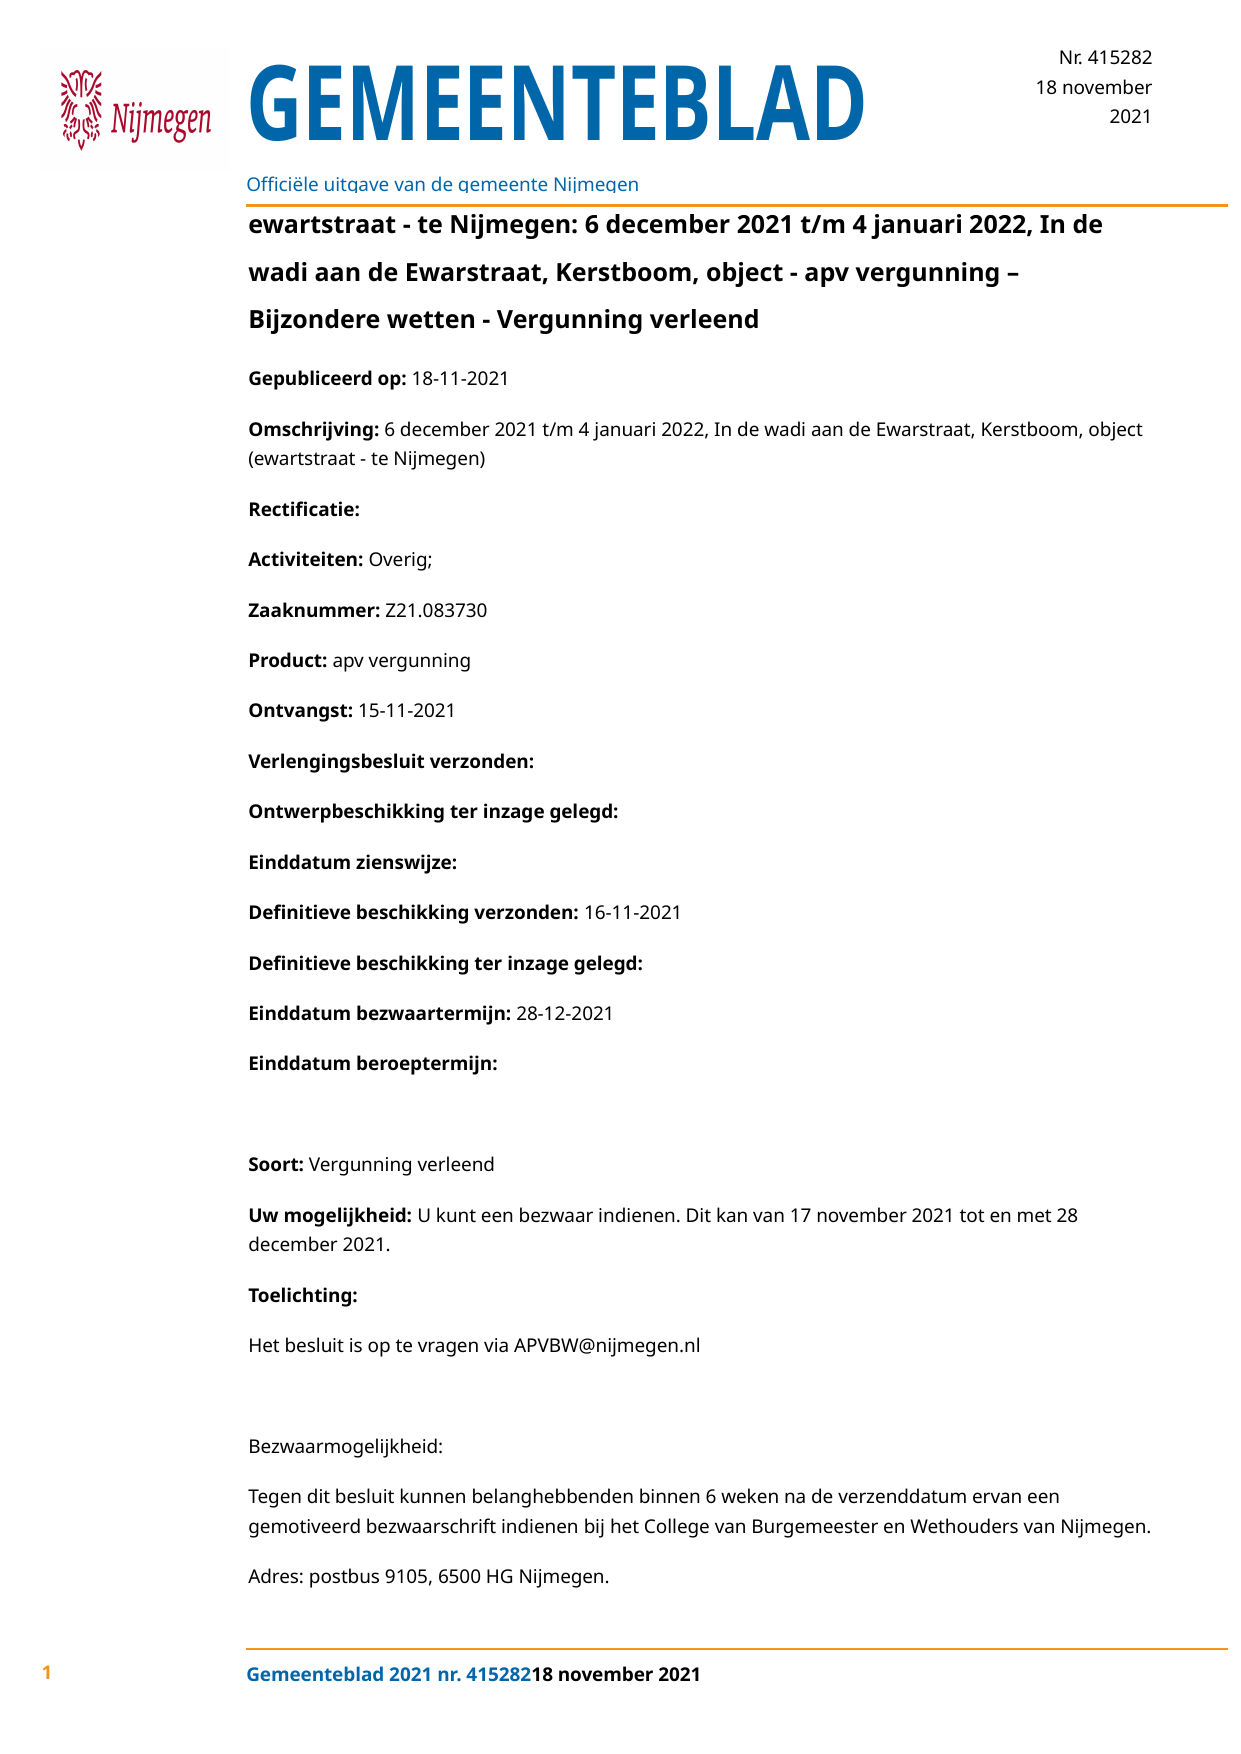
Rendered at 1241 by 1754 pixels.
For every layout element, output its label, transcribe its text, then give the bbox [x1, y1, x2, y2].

picture [41, 47, 231, 172]
text Einddatum zienswijze: [248, 849, 1152, 874]
text Omschrijving: 6 december 2021 t/m 4 januari 2022, In de wadi aan de Ewarstraat, Kerstboom, object (ewartstraat - te Nijmegen) [248, 416, 1152, 471]
text Uw mogelijkheid: U kunt een bezwaar indienen. Dit kan van 17 november 2021 tot en met 28 december 2021. [248, 1202, 1152, 1257]
text Rectificatie: [248, 496, 1152, 522]
text Adres: postbus 9105, 6500 HG Nijmegen. [248, 1563, 1152, 1589]
text Tegen dit besluit kunnen belanghebbenden binnen 6 weken na de verzenddatum ervan een gemotiveerd bezwaarschrift indienen bij het College van Burgemeester en Wethouders van Nijmegen. [248, 1483, 1152, 1539]
text Einddatum bezwaartermijn: 28-12-2021 [248, 1000, 1152, 1026]
text Soort: Vergunning verleend [248, 1151, 1152, 1177]
text Het besluit is op te vragen via APVBW@nijmegen.nl [248, 1332, 1152, 1358]
text Gepubliceerd op: 18-11-2021 [248, 366, 1152, 391]
text Definitieve beschikking ter inzage gelegd: [248, 950, 1152, 975]
text Toelichting: [248, 1282, 1152, 1307]
text Definitieve beschikking verzonden: 16-11-2021 [248, 899, 1152, 925]
text Product: apv vergunning [248, 647, 1152, 673]
text Zaaknummer: Z21.083730 [248, 597, 1152, 622]
text Ontwerpbeschikking ter inzage gelegd: [248, 798, 1152, 824]
text ewartstraat - te Nijmegen: 6 december 2021 t/m 4 januari 2022, In de wadi aan de Ewarstraat, Kerstboom, object - apv vergunning – Bijzondere wetten - Vergunning verleend [248, 207, 1152, 336]
text Verlengingsbesluit verzonden: [248, 748, 1152, 774]
text Ontvangst: 15-11-2021 [248, 698, 1152, 723]
text Bezwaarmogelijkheid: [248, 1433, 1152, 1459]
text Einddatum beroeptermijn: [248, 1051, 1152, 1076]
text Activiteiten: Overig; [248, 546, 1152, 572]
